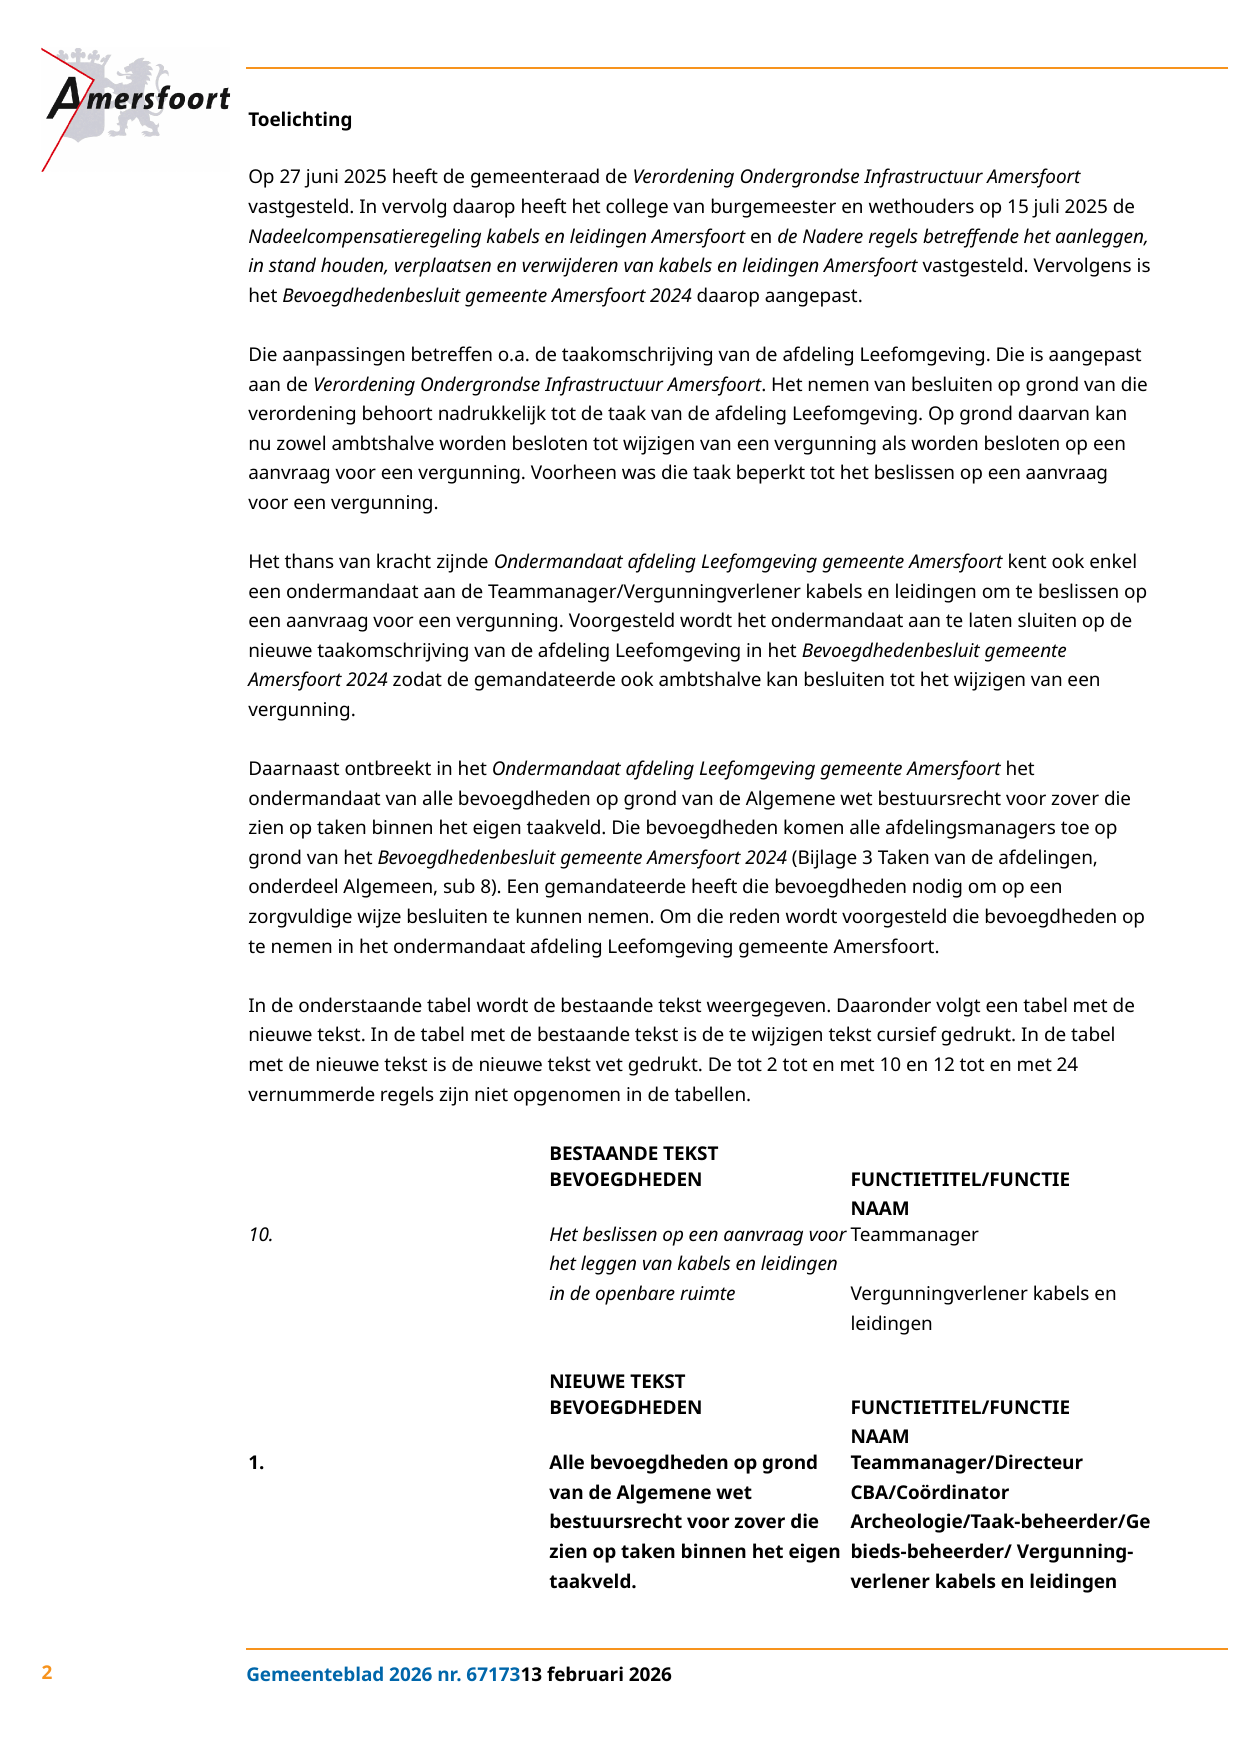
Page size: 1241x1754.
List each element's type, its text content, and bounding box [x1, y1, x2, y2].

table_cell Teammanager/Directeur CBA/Coördinator Archeologie/Taak-beheerder/Gebieds-beheerder/ Vergunning-verlener kabels en leidingen [850, 1450, 1152, 1593]
text Daarnaast ontbreekt in het Ondermandaat afdeling Leefomgeving gemeente Amersfoort het ondermandaat van alle bevoegdheden op grond van de Algemene wet bestuursrecht voor zover die zien op taken binnen het eigen taakveld. Die bevoegdheden komen alle afdelingsmanagers toe op grond van het Bevoegdhedenbesluit gemeente Amersfoort 2024 (Bijlage 3 Taken van de afdelingen, onderdeel Algemeen, sub 8). Een gemandateerde heeft die bevoegdheden nodig om op een zorgvuldige wijze besluiten te kunnen nemen. Om die reden wordt voorgesteld die bevoegdheden op te nemen in het ondermandaat afdeling Leefomgeving gemeente Amersfoort. [248, 755, 1152, 958]
table_header NIEUWE TEKST [549, 1369, 850, 1394]
text Het thans van kracht zijnde Ondermandaat afdeling Leefomgeving gemeente Amersfoort kent ook enkel een ondermandaat aan de Teammanager/Vergunningverlener kabels en leidingen om te beslissen op een aanvraag voor een vergunning. Voorgesteld wordt het ondermandaat aan te laten sluiten op de nieuwe taakomschrijving van de afdeling Leefomgeving in het Bevoegdhedenbesluit gemeente Amersfoort 2024 zodat de gemandateerde ook ambtshalve kan besluiten tot het wijzigen van een vergunning. [248, 548, 1152, 722]
table_cell BEVOEGDHEDEN [549, 1394, 850, 1449]
table_cell [248, 1166, 549, 1221]
text Die aanpassingen betreffen o.a. de taakomschrijving van de afdeling Leefomgeving. Die is aangepast aan de Verordening Ondergrondse Infrastructuur Amersfoort. Het nemen van besluiten op grond van die verordening behoort nadrukkelijk tot de taak van de afdeling Leefomgeving. Op grond daarvan kan nu zowel ambtshalve worden besloten tot wijzigen van een vergunning als worden besloten op een aanvraag voor een vergunning. Voorheen was die taak beperkt tot het beslissen op een aanvraag voor een vergunning. [248, 341, 1152, 515]
table_cell 10. [248, 1221, 549, 1336]
picture [41, 47, 231, 172]
table_cell FUNCTIETITEL/FUNCTIE NAAM [850, 1394, 1152, 1449]
text Toelichting [248, 95, 1152, 134]
table_header [850, 1140, 1152, 1166]
text Op 27 juni 2025 heeft de gemeenteraad de Verordening Ondergrondse Infrastructuur Amersfoort vastgesteld. In vervolg daarop heeft het college van burgemeester en wethouders op 15 juli 2025 de Nadeelcompensatieregeling kabels en leidingen Amersfoort en de Nadere regels betreffende het aanleggen, in stand houden, verplaatsen en verwijderen van kabels en leidingen Amersfoort vastgesteld. Vervolgens is het Bevoegdhedenbesluit gemeente Amersfoort 2024 daarop aangepast. [248, 164, 1152, 308]
table_header BESTAANDE TEKST [549, 1140, 850, 1166]
table_cell 1. [248, 1450, 549, 1593]
table_cell FUNCTIETITEL/FUNCTIE NAAM [850, 1166, 1152, 1221]
table_cell Teammanager Vergunningverlener kabels en leidingen [850, 1221, 1152, 1336]
table_header [248, 1369, 549, 1394]
table_header [850, 1369, 1152, 1394]
table_cell BEVOEGDHEDEN [549, 1166, 850, 1221]
table_cell Alle bevoegdheden op grond van de Algemene wet bestuursrecht voor zover die zien op taken binnen het eigen taakveld. [549, 1450, 850, 1593]
table_cell [248, 1394, 549, 1449]
table_header [248, 1140, 549, 1166]
text In de onderstaande tabel wordt de bestaande tekst weergegeven. Daaronder volgt een tabel met de nieuwe tekst. In de tabel met de bestaande tekst is de te wijzigen tekst cursief gedrukt. In de tabel met de nieuwe tekst is de nieuwe tekst vet gedrukt. De tot 2 tot en met 10 en 12 tot en met 24 vernummerde regels zijn niet opgenomen in de tabellen. [248, 992, 1152, 1106]
table_cell Het beslissen op een aanvraag voor het leggen van kabels en leidingen in de openbare ruimte [549, 1221, 850, 1336]
